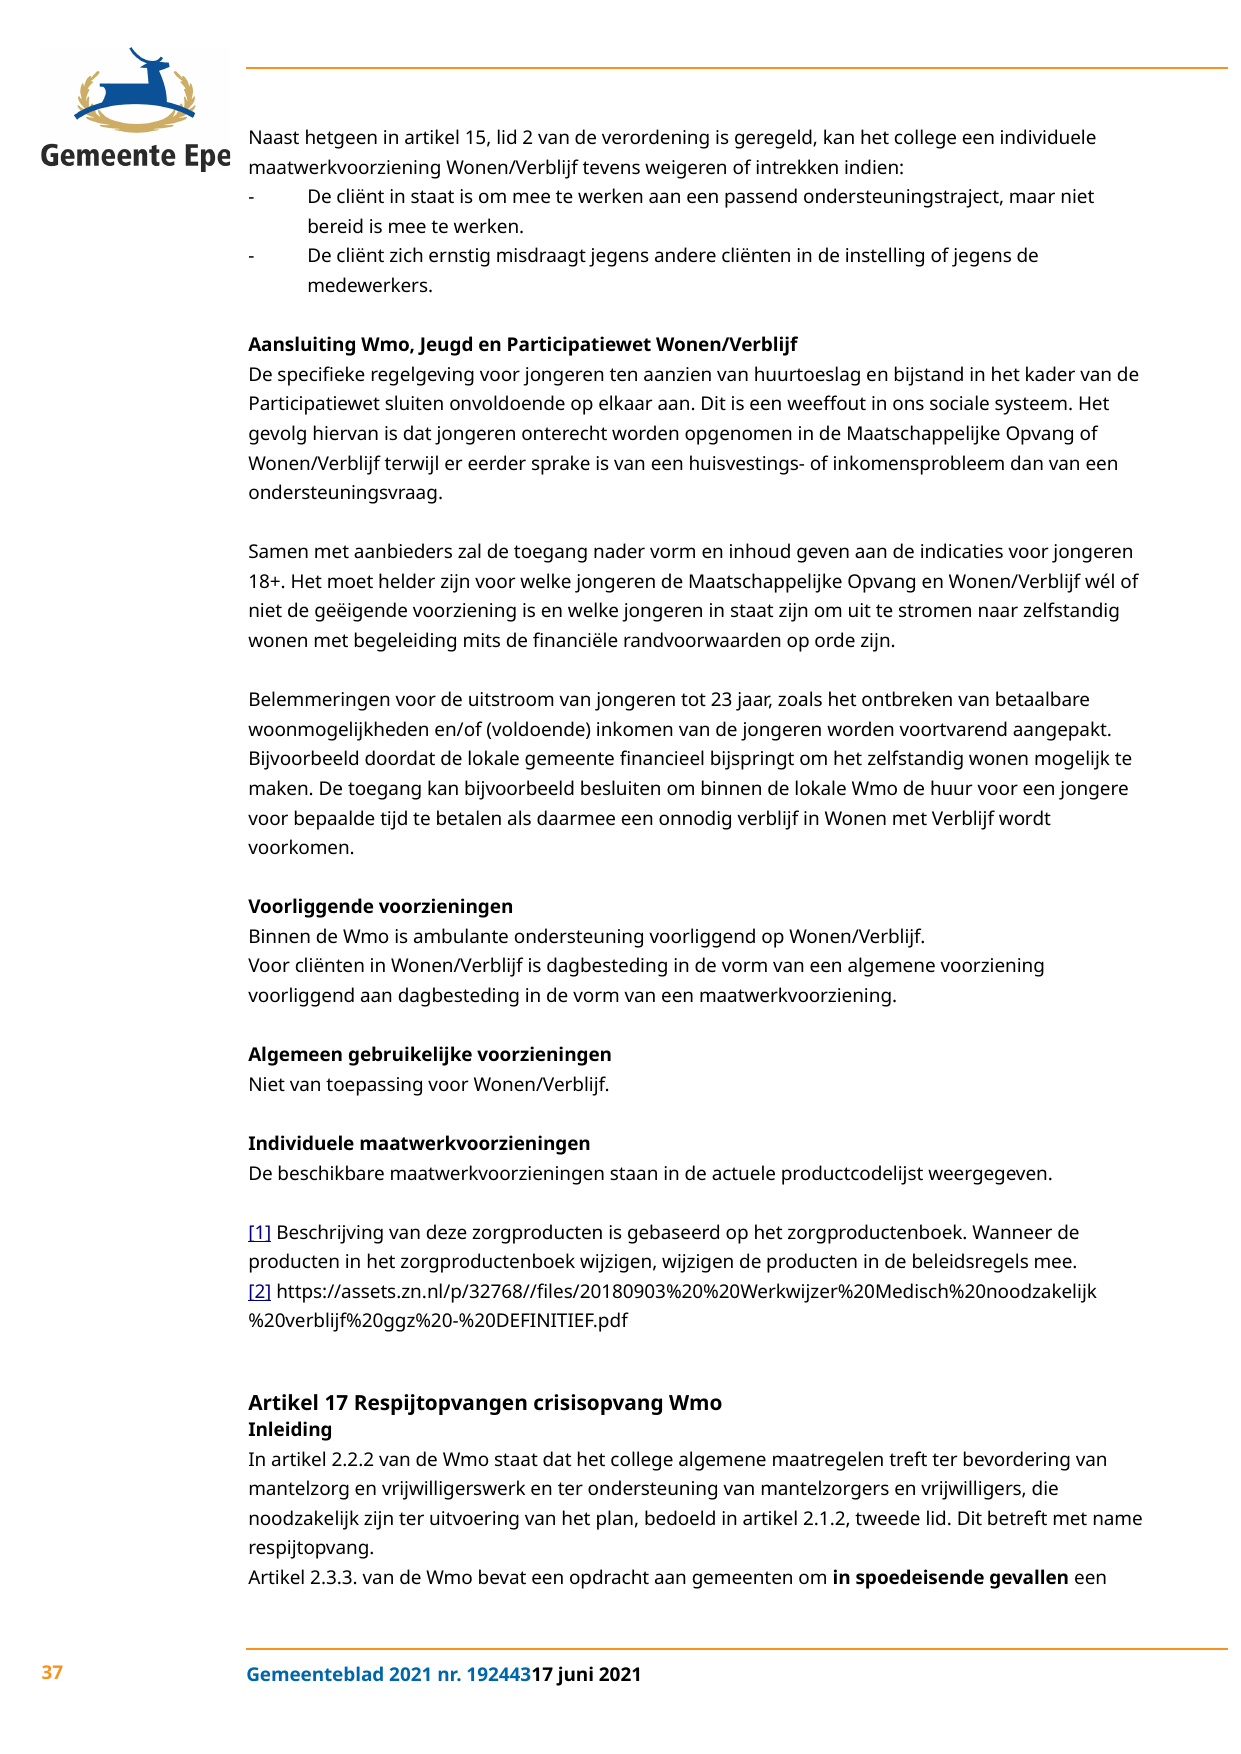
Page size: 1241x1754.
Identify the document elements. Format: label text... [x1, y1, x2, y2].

text [2] https://assets.zn.nl/p/32768//files/20180903%20%20Werkwijzer%20Medisch%20noodzakelijk%20verblijf%20ggz%20-%20DEFINITIEF.pdf [248, 1278, 1152, 1333]
text [1] Beschrijving van deze zorgproducten is gebaseerd op het zorgproductenboek. Wanneer de producten in het zorgproductenboek wijzigen, wijzigen de producten in de beleidsregels mee. [248, 1219, 1152, 1274]
list De cliënt zich ernstig misdraagt jegens andere cliënten in de instelling of jegens de medewerkers. [248, 243, 1152, 298]
text De specifieke regelgeving voor jongeren ten aanzien van huurtoeslag en bijstand in het kader van de Participatiewet sluiten onvoldoende op elkaar aan. Dit is een weeffout in ons sociale systeem. Het gevolg hiervan is dat jongeren onterecht worden opgenomen in de Maatschappelijke Opvang of Wonen/Verblijf terwijl er eerder sprake is van een huisvestings- of inkomensprobleem dan van een ondersteuningsvraag. [248, 361, 1152, 505]
picture [41, 47, 231, 172]
text Voor cliënten in Wonen/Verblijf is dagbesteding in de vorm van een algemene voorziening voorliggend aan dagbesteding in de vorm van een maatwerkvoorziening. [248, 953, 1152, 1008]
text In artikel 2.2.2 van de Wmo staat dat het college algemene maatregelen treft ter bevordering van mantelzorg en vrijwilligerswerk en ter ondersteuning van mantelzorgers en vrijwilligers, die noodzakelijk zijn ter uitvoering van het plan, bedoeld in artikel 2.1.2, tweede lid. Dit betreft met name respijtopvang. [248, 1446, 1152, 1560]
text Samen met aanbieders zal de toegang nader vorm en inhoud geven aan de indicaties voor jongeren 18+. Het moet helder zijn voor welke jongeren de Maatschappelijke Opvang en Wonen/Verblijf wél of niet de geëigende voorziening is en welke jongeren in staat zijn om uit te stromen naar zelfstandig wonen met begeleiding mits de financiële randvoorwaarden op orde zijn. [248, 538, 1152, 653]
text Voorliggende voorzieningen [248, 893, 1152, 919]
text De beschikbare maatwerkvoorzieningen staan in de actuele productcodelijst weergegeven. [248, 1160, 1152, 1186]
text Niet van toepassing voor Wonen/Verblijf. [248, 1071, 1152, 1097]
text Individuele maatwerkvoorzieningen [248, 1130, 1152, 1156]
text Algemeen gebruikelijke voorzieningen [248, 1041, 1152, 1067]
text Aansluiting Wmo, Jeugd en Participatiewet Wonen/Verblijf [248, 331, 1152, 357]
text Artikel 2.3.3. van de Wmo bevat een opdracht aan gemeenten om in spoedeisende gevallen een [248, 1564, 1152, 1590]
text Artikel 17 Respijtopvangen crisisopvang Wmo [248, 1388, 1152, 1416]
text Binnen de Wmo is ambulante ondersteuning voorliggend op Wonen/Verblijf. [248, 923, 1152, 949]
text Inleiding [248, 1416, 1152, 1442]
list De cliënt in staat is om mee te werken aan een passend ondersteuningstraject, maar niet bereid is mee te werken. [248, 183, 1152, 239]
text Naast hetgeen in artikel 15, lid 2 van de verordening is geregeld, kan het college een individuele maatwerkvoorziening Wonen/Verblijf tevens weigeren of intrekken indien: [248, 124, 1152, 180]
text Belemmeringen voor de uitstroom van jongeren tot 23 jaar, zoals het ontbreken van betaalbare woonmogelijkheden en/of (voldoende) inkomen van de jongeren worden voortvarend aangepakt. Bijvoorbeeld doordat de lokale gemeente financieel bijspringt om het zelfstandig wonen mogelijk te maken. De toegang kan bijvoorbeeld besluiten om binnen de lokale Wmo de huur voor een jongere voor bepaalde tijd te betalen als daarmee een onnodig verblijf in Wonen met Verblijf wordt voorkomen. [248, 686, 1152, 860]
